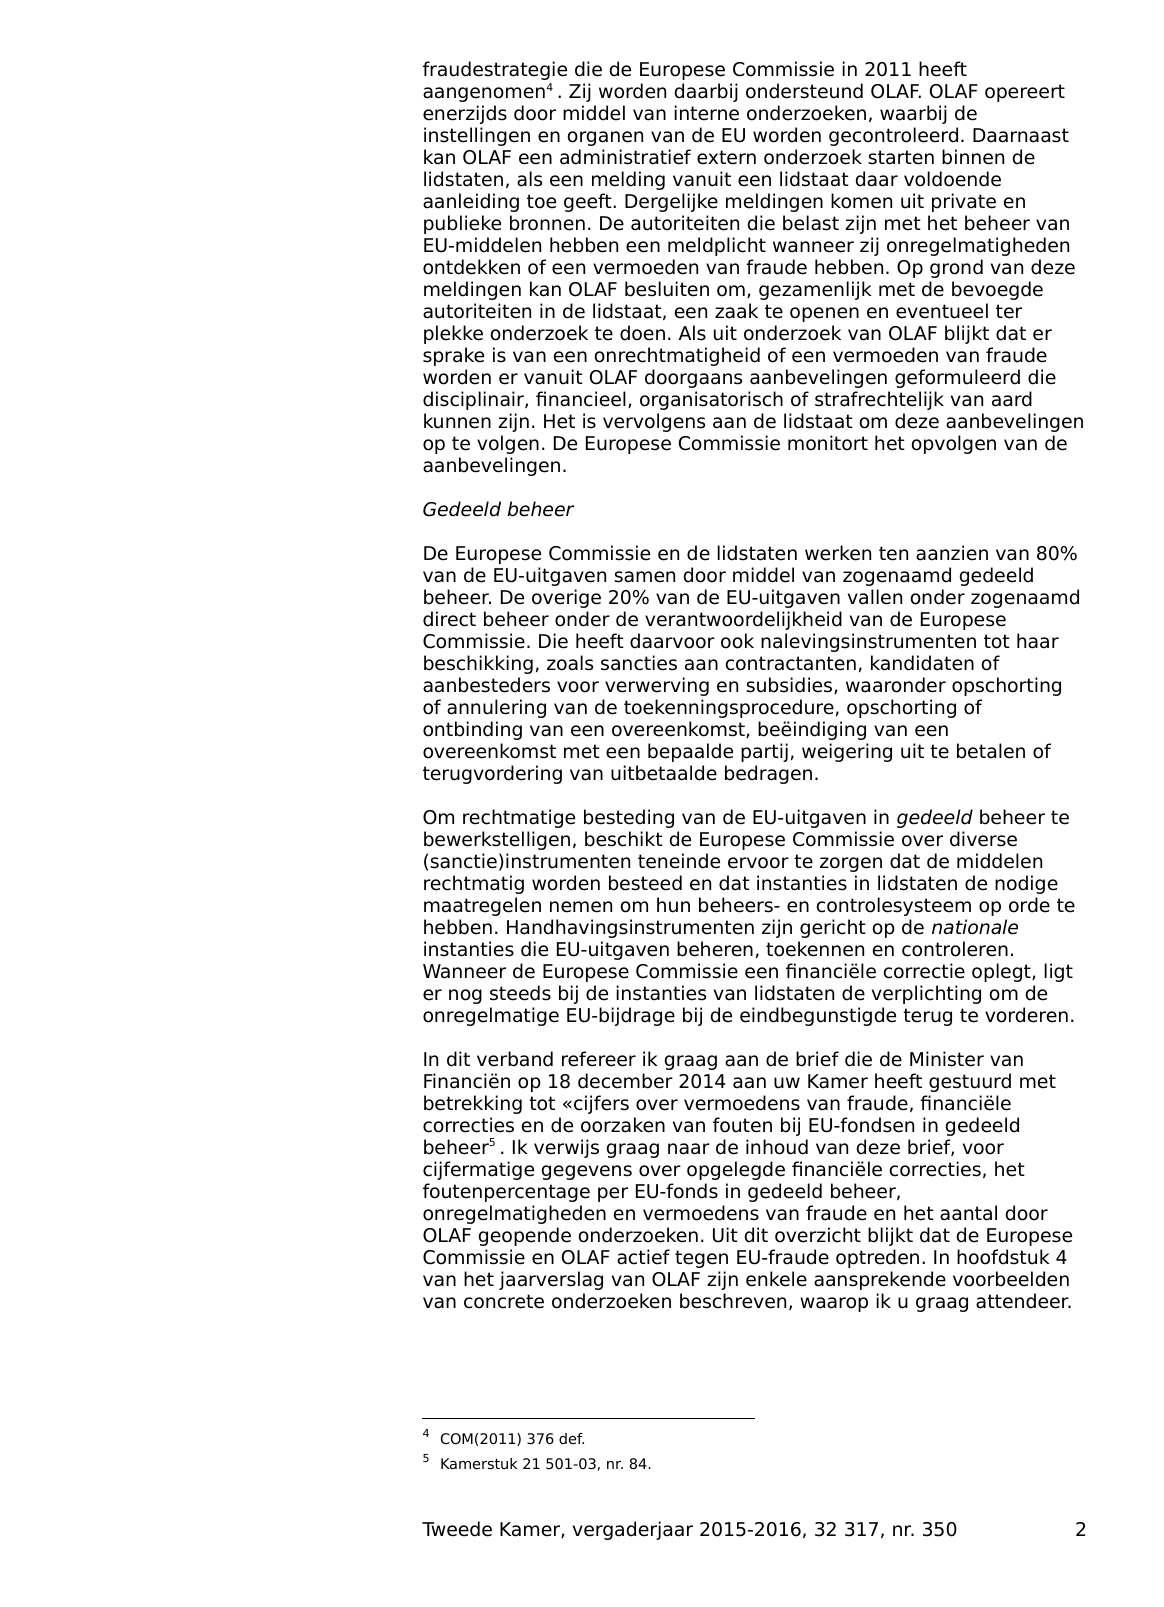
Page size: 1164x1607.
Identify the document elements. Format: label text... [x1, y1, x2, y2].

text COM(2011) 376 def. [422, 1427, 1087, 1449]
text fraudestrategie die de Europese Commissie in 2011 heeft aangenomen. Zij worden daarbij ondersteund OLAF. OLAF opereert enerzijds door middel van interne onderzoeken, waarbij de instellingen en organen van de EU worden gecontroleerd. Daarnaast kan OLAF een administratief extern onderzoek starten binnen de lidstaten, als een melding vanuit een lidstaat daar voldoende aanleiding toe geeft. Dergelijke meldingen komen uit private en publieke bronnen. De autoriteiten die belast zijn met het beheer van EU-middelen hebben een meldplicht wanneer zij onregelmatigheden ontdekken of een vermoeden van fraude hebben. Op grond van deze meldingen kan OLAF besluiten om, gezamenlijk met de bevoegde autoriteiten in de lidstaat, een zaak te openen en eventueel ter plekke onderzoek te doen. Als uit onderzoek van OLAF blijkt dat er sprake is van een onrechtmatigheid of een vermoeden van fraude worden er vanuit OLAF doorgaans aanbevelingen geformuleerd die disciplinair, financieel, organisatorisch of strafrechtelijk van aard kunnen zijn. Het is vervolgens aan de lidstaat om deze aanbevelingen op te volgen. De Europese Commissie monitort het opvolgen van de aanbevelingen. [422, 59, 1087, 477]
text De Europese Commissie en de lidstaten werken ten aanzien van 80% van de EU-uitgaven samen door middel van zogenaamd gedeeld beheer. De overige 20% van de EU-uitgaven vallen onder zogenaamd direct beheer onder de verantwoordelijkheid van de Europese Commissie. Die heeft daarvoor ook nalevingsinstrumenten tot haar beschikking, zoals sancties aan contractanten, kandidaten of aanbesteders voor verwerving en subsidies, waaronder opschorting of annulering van de toekenningsprocedure, opschorting of ontbinding van een overeenkomst, beëindiging van een overeenkomst met een bepaalde partij, weigering uit te betalen of terugvordering van uitbetaalde bedragen. [422, 543, 1087, 785]
text Kamerstuk 21 501-03, nr. 84. [422, 1452, 1087, 1474]
text In dit verband refereer ik graag aan de brief die de Minister van Financiën op 18 december 2014 aan uw Kamer heeft gestuurd met betrekking tot «cijfers over vermoedens van fraude, financiële correcties en de oorzaken van fouten bij EU-fondsen in gedeeld beheer. Ik verwijs graag naar de inhoud van deze brief, voor cijfermatige gegevens over opgelegde financiële correcties, het foutenpercentage per EU-fonds in gedeeld beheer, onregelmatigheden en vermoedens van fraude en het aantal door OLAF geopende onderzoeken. Uit dit overzicht blijkt dat de Europese Commissie en OLAF actief tegen EU-fraude optreden. In hoofdstuk 4 van het jaarverslag van OLAF zijn enkele aansprekende voorbeelden van concrete onderzoeken beschreven, waarop ik u graag attendeer. [422, 1049, 1087, 1313]
subtitle Gedeeld beheer [422, 499, 1087, 521]
text Om rechtmatige besteding van de EU-uitgaven in gedeeld beheer te bewerkstelligen, beschikt de Europese Commissie over diverse (sanctie)instrumenten teneinde ervoor te zorgen dat de middelen rechtmatig worden besteed en dat instanties in lidstaten de nodige maatregelen nemen om hun beheers- en controlesysteem op orde te hebben. Handhavingsinstrumenten zijn gericht op de nationale instanties die EU-uitgaven beheren, toekennen en controleren. Wanneer de Europese Commissie een financiële correctie oplegt, ligt er nog steeds bij de instanties van lidstaten de verplichting om de onregelmatige EU-bijdrage bij de eindbegunstigde terug te vorderen. [422, 807, 1087, 1027]
